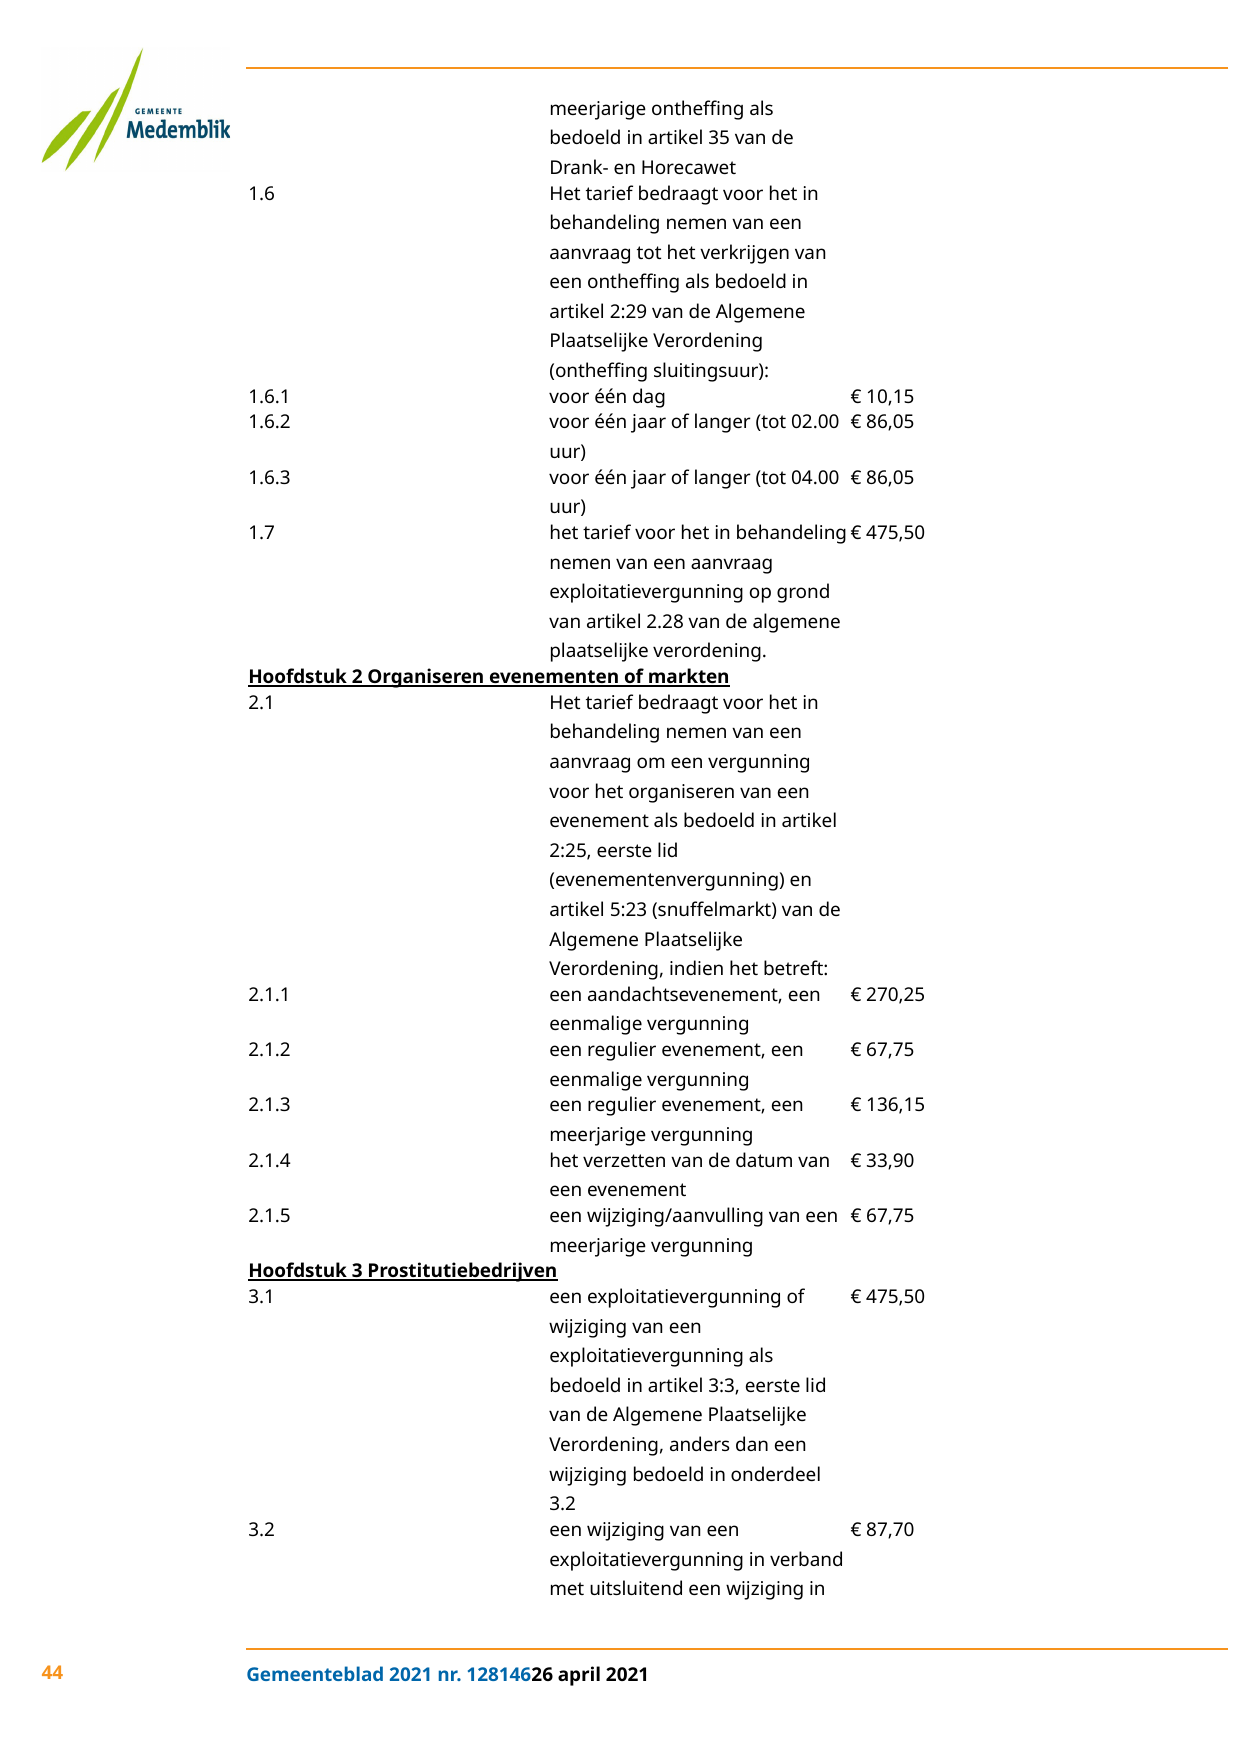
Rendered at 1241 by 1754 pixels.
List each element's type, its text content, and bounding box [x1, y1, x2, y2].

table_cell 1.6.1 [248, 383, 549, 409]
table_cell [248, 95, 549, 180]
table_cell voor één dag [549, 383, 850, 409]
table_cell 1.6 [248, 180, 549, 383]
table_cell [850, 180, 1152, 383]
table_cell 2.1.4 [248, 1147, 549, 1202]
table_cell voor één jaar of langer (tot 02.00 uur) [549, 409, 850, 464]
table_cell € 86,05 [850, 409, 1152, 464]
table_cell € 67,75 [850, 1202, 1152, 1258]
table_cell 2.1.1 [248, 981, 549, 1036]
table_cell een wijziging van een exploitatievergunning in verband met uitsluitend een wijziging in [549, 1516, 850, 1601]
table_cell 1.6.3 [248, 464, 549, 519]
table_cell 3.2 [248, 1516, 549, 1601]
table_cell € 270,25 [850, 981, 1152, 1036]
table_cell € 33,90 [850, 1147, 1152, 1202]
table_cell 1.7 [248, 519, 549, 663]
table_cell € 475,50 [850, 519, 1152, 663]
table_cell 2.1 [248, 689, 549, 981]
table_cell € 86,05 [850, 464, 1152, 519]
table_cell Het tarief bedraagt voor het in behandeling nemen van een aanvraag tot het verkrijgen van een ontheffing als bedoeld in artikel 2:29 van de Algemene Plaatselijke Verordening (ontheffing sluitingsuur): [549, 180, 850, 383]
table_cell een wijziging/aanvulling van een meerjarige vergunning [549, 1202, 850, 1258]
table_cell het tarief voor het in behandeling nemen van een aanvraag exploitatievergunning op grond van artikel 2.28 van de algemene plaatselijke verordening. [549, 519, 850, 663]
table_cell € 10,15 [850, 383, 1152, 409]
table_cell € 475,50 [850, 1283, 1152, 1516]
table_cell Hoofdstuk 2 Organiseren evenementen of markten [248, 663, 1152, 689]
table_cell meerjarige ontheffing als bedoeld in artikel 35 van de Drank- en Horecawet [549, 95, 850, 180]
table_cell 3.1 [248, 1283, 549, 1516]
table_cell 2.1.5 [248, 1202, 549, 1258]
table_cell voor één jaar of langer (tot 04.00 uur) [549, 464, 850, 519]
table_cell een exploitatievergunning of wijziging van een exploitatievergunning als bedoeld in artikel 3:3, eerste lid van de Algemene Plaatselijke Verordening, anders dan een wijziging bedoeld in onderdeel 3.2 [549, 1283, 850, 1516]
table_cell € 87,70 [850, 1516, 1152, 1601]
table_cell Het tarief bedraagt voor het in behandeling nemen van een aanvraag om een vergunning voor het organiseren van een evenement als bedoeld in artikel 2:25, eerste lid (evenementenvergunning) en artikel 5:23 (snuffelmarkt) van de Algemene Plaatselijke Verordening, indien het betreft: [549, 689, 850, 981]
table_cell [850, 95, 1152, 180]
table_cell € 136,15 [850, 1092, 1152, 1147]
table_cell Hoofdstuk 3 Prostitutiebedrijven [248, 1258, 1152, 1283]
table_cell het verzetten van de datum van een evenement [549, 1147, 850, 1202]
table_cell € 67,75 [850, 1036, 1152, 1092]
picture [41, 47, 231, 172]
table_cell 2.1.2 [248, 1036, 549, 1092]
table_cell 2.1.3 [248, 1092, 549, 1147]
table_cell [850, 689, 1152, 981]
table_cell een regulier evenement, een meerjarige vergunning [549, 1092, 850, 1147]
table_cell een aandachtsevenement, een eenmalige vergunning [549, 981, 850, 1036]
table_cell 1.6.2 [248, 409, 549, 464]
table_cell een regulier evenement, een eenmalige vergunning [549, 1036, 850, 1092]
